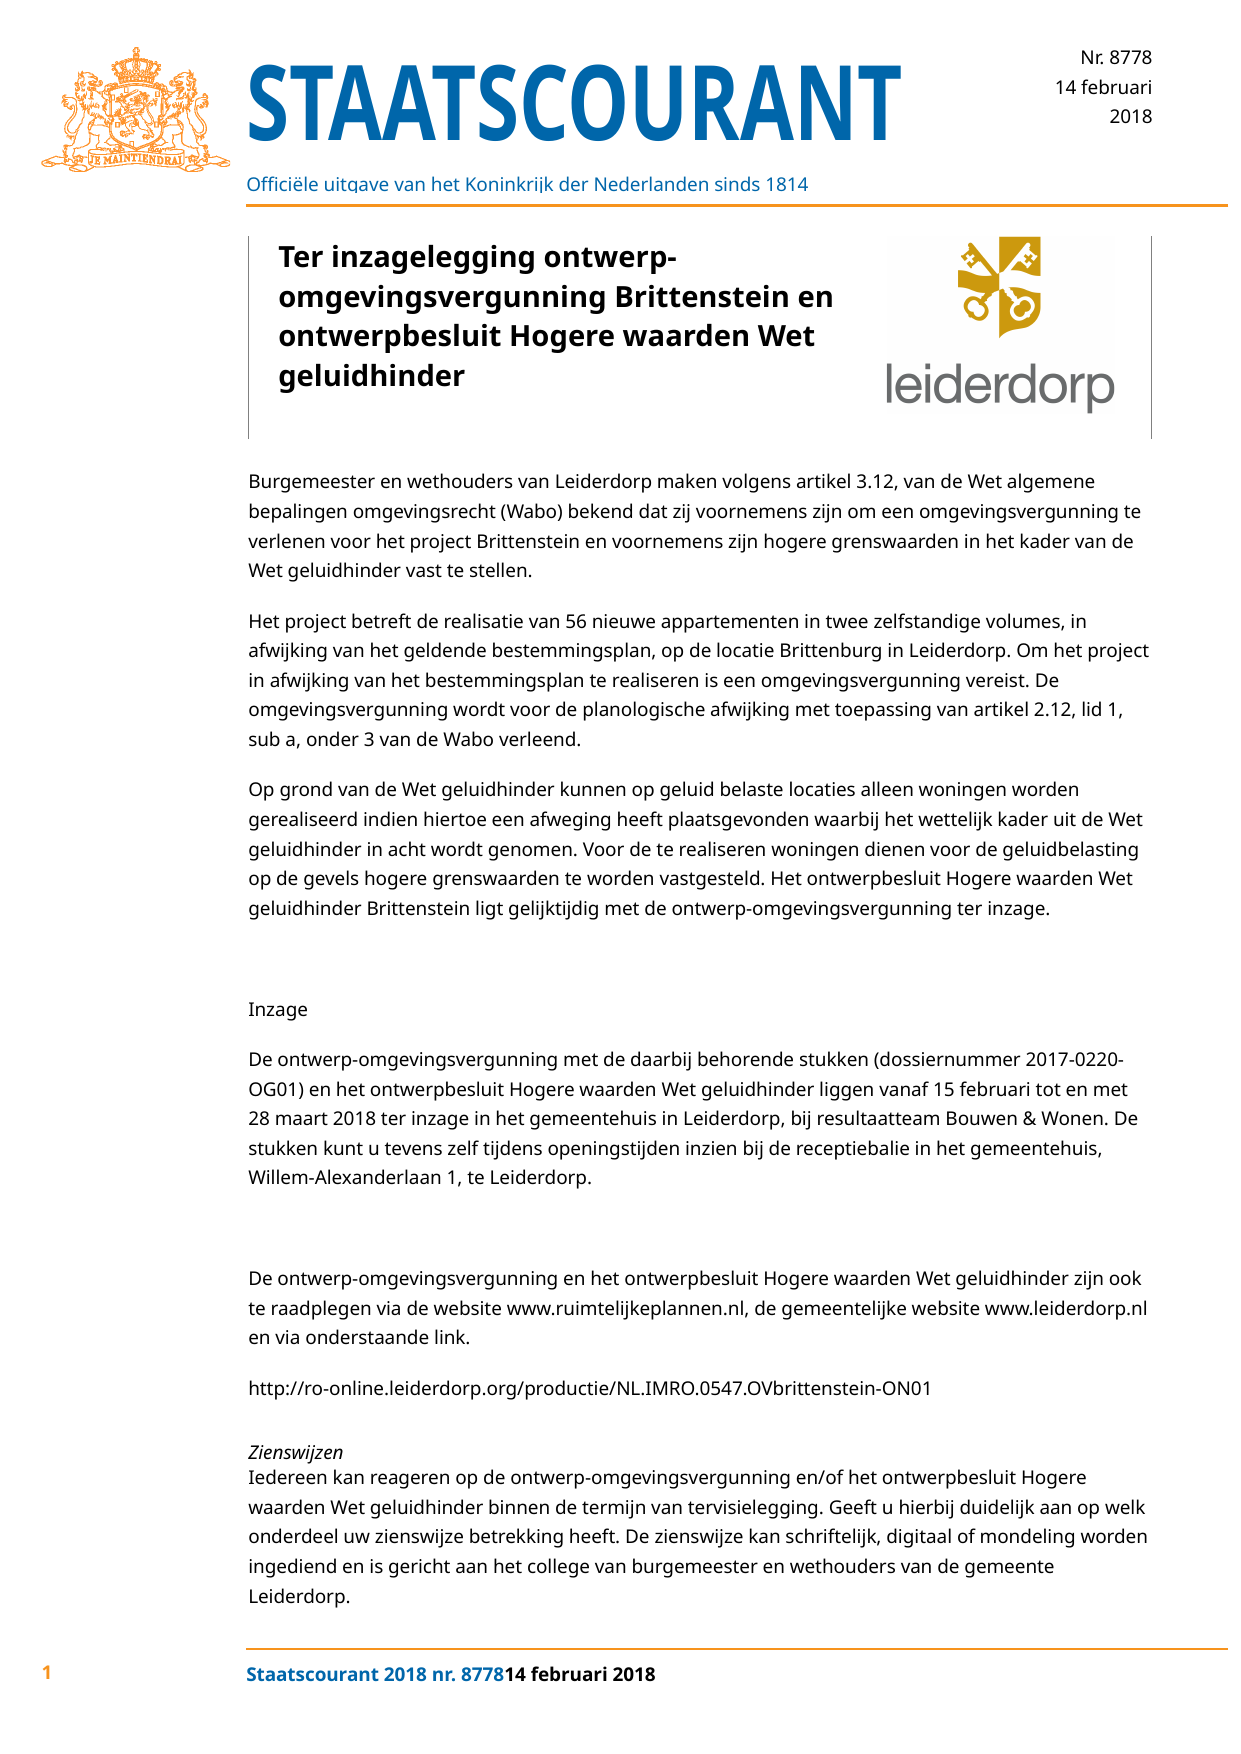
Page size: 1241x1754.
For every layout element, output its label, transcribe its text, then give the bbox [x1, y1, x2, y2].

text De ontwerp-omgevingsvergunning met de daarbij behorende stukken (dossiernummer 2017-0220-OG01) en het ontwerpbesluit Hogere waarden Wet geluidhinder liggen vanaf 15 februari tot en met 28 maart 2018 ter inzage in het gemeentehuis in Leiderdorp, bij resultaatteam Bouwen & Wonen. De stukken kunt u tevens zelf tijdens openingstijden inzien bij de receptiebalie in het gemeentehuis, Willem-Alexanderlaan 1, te Leiderdorp. [248, 1046, 1152, 1190]
table_header Ter inzagelegging ontwerp-omgevingsvergunning Brittenstein en ontwerpbesluit Hogere waarden Wet geluidhinder [249, 236, 850, 439]
table_header [850, 236, 886, 413]
table_header [1115, 236, 1151, 413]
picture [41, 47, 231, 172]
text Burgemeester en wethouders van Leiderdorp maken volgens artikel 3.12, van de Wet algemene bepalingen omgevingsrecht (Wabo) bekend dat zij voornemens zijn om een omgevingsvergunning te verlenen voor het project Brittenstein en voornemens zijn hogere grenswaarden in het kader van de Wet geluidhinder vast te stellen. [248, 469, 1152, 583]
text Op grond van de Wet geluidhinder kunnen op geluid belaste locaties alleen woningen worden gerealiseerd indien hiertoe een afweging heeft plaatsgevonden waarbij het wettelijk kader uit de Wet geluidhinder in acht wordt genomen. Voor de te realiseren woningen dienen voor de geluidbelasting op de gevels hogere grenswaarden te worden vastgesteld. Het ontwerpbesluit Hogere waarden Wet geluidhinder Brittenstein ligt gelijktijdig met de ontwerp-omgevingsvergunning ter inzage. [248, 777, 1152, 921]
text Het project betreft de realisatie van 56 nieuwe appartementen in twee zelfstandige volumes, in afwijking van het geldende bestemmingsplan, op de locatie Brittenburg in Leiderdorp. Om het project in afwijking van het bestemmingsplan te realiseren is een omgevingsvergunning vereist. De omgevingsvergunning wordt voor de planologische afwijking met toepassing van artikel 2.12, lid 1, sub a, onder 3 van de Wabo verleend. [248, 608, 1152, 752]
table_header [850, 414, 1151, 439]
picture [886, 236, 1115, 414]
text Iedereen kan reageren op de ontwerp-omgevingsvergunning en/of het ontwerpbesluit Hogere waarden Wet geluidhinder binnen de termijn van tervisielegging. Geeft u hierbij duidelijk aan op welk onderdeel uw zienswijze betrekking heeft. De zienswijze kan schriftelijk, digitaal of mondeling worden ingediend en is gericht aan het college van burgemeester en wethouders van de gemeente Leiderdorp. [248, 1464, 1152, 1609]
text Zienswijzen [248, 1439, 1152, 1464]
text De ontwerp-omgevingsvergunning en het ontwerpbesluit Hogere waarden Wet geluidhinder zijn ook te raadplegen via de website www.ruimtelijkeplannen.nl, de gemeentelijke website www.leiderdorp.nl en via onderstaande link. [248, 1265, 1152, 1350]
text http://ro-online.leiderdorp.org/productie/NL.IMRO.0547.OVbrittenstein-ON01 [248, 1375, 1152, 1401]
text Inzage [248, 996, 1152, 1021]
